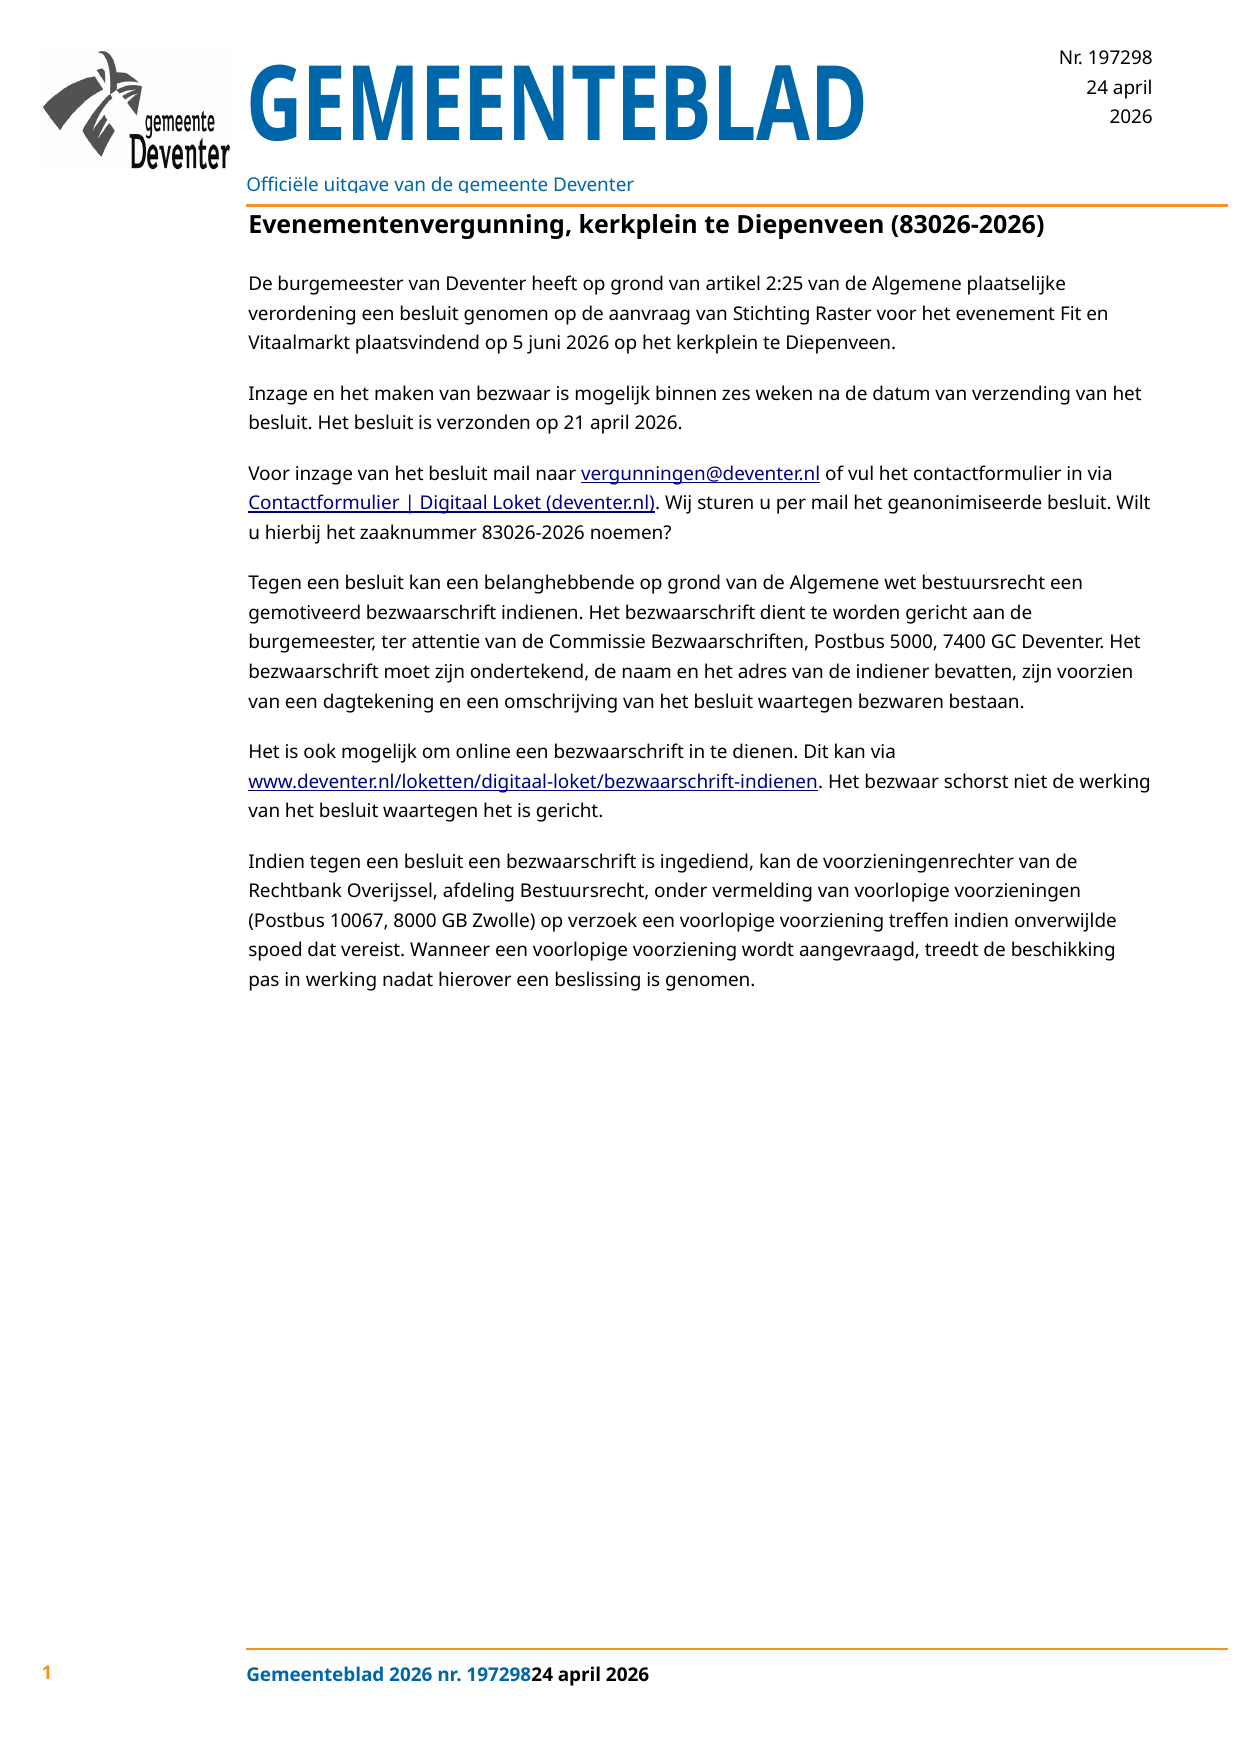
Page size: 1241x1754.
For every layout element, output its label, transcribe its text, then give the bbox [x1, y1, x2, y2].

text Evenementenvergunning, kerkplein te Diepenveen (83026-2026) [248, 207, 1152, 241]
text Tegen een besluit kan een belanghebbende op grond van de Algemene wet bestuursrecht een gemotiveerd bezwaarschrift indienen. Het bezwaarschrift dient te worden gericht aan de burgemeester, ter attentie van de Commissie Bezwaarschriften, Postbus 5000, 7400 GC Deventer. Het bezwaarschrift moet zijn ondertekend, de naam en het adres van de indiener bevatten, zijn voorzien van een dagtekening en een omschrijving van het besluit waartegen bezwaren bestaan. [248, 569, 1152, 713]
text Het is ook mogelijk om online een bezwaarschrift in te dienen. Dit kan via www.deventer.nl/loketten/digitaal-loket/bezwaarschrift-indienen. Het bezwaar schorst niet de werking van het besluit waartegen het is gericht. [248, 738, 1152, 823]
text De burgemeester van Deventer heeft op grond van artikel 2:25 van de Algemene plaatselijke verordening een besluit genomen op de aanvraag van Stichting Raster voor het evenement Fit en Vitaalmarkt plaatsvindend op 5 juni 2026 op het kerkplein te Diepenveen. [248, 270, 1152, 355]
text Inzage en het maken van bezwaar is mogelijk binnen zes weken na de datum van verzending van het besluit. Het besluit is verzonden op 21 april 2026. [248, 380, 1152, 435]
picture [41, 47, 231, 172]
text Indien tegen een besluit een bezwaarschrift is ingediend, kan de voorzieningenrechter van de Rechtbank Overijssel, afdeling Bestuursrecht, onder vermelding van voorlopige voorzieningen (Postbus 10067, 8000 GB Zwolle) op verzoek een voorlopige voorziening treffen indien onverwijlde spoed dat vereist. Wanneer een voorlopige voorziening wordt aangevraagd, treedt de beschikking pas in werking nadat hierover een beslissing is genomen. [248, 848, 1152, 992]
text Voor inzage van het besluit mail naar vergunningen@deventer.nl of vul het contactformulier in via Contactformulier | Digitaal Loket (deventer.nl). Wij sturen u per mail het geanonimiseerde besluit. Wilt u hierbij het zaaknummer 83026-2026 noemen? [248, 460, 1152, 545]
